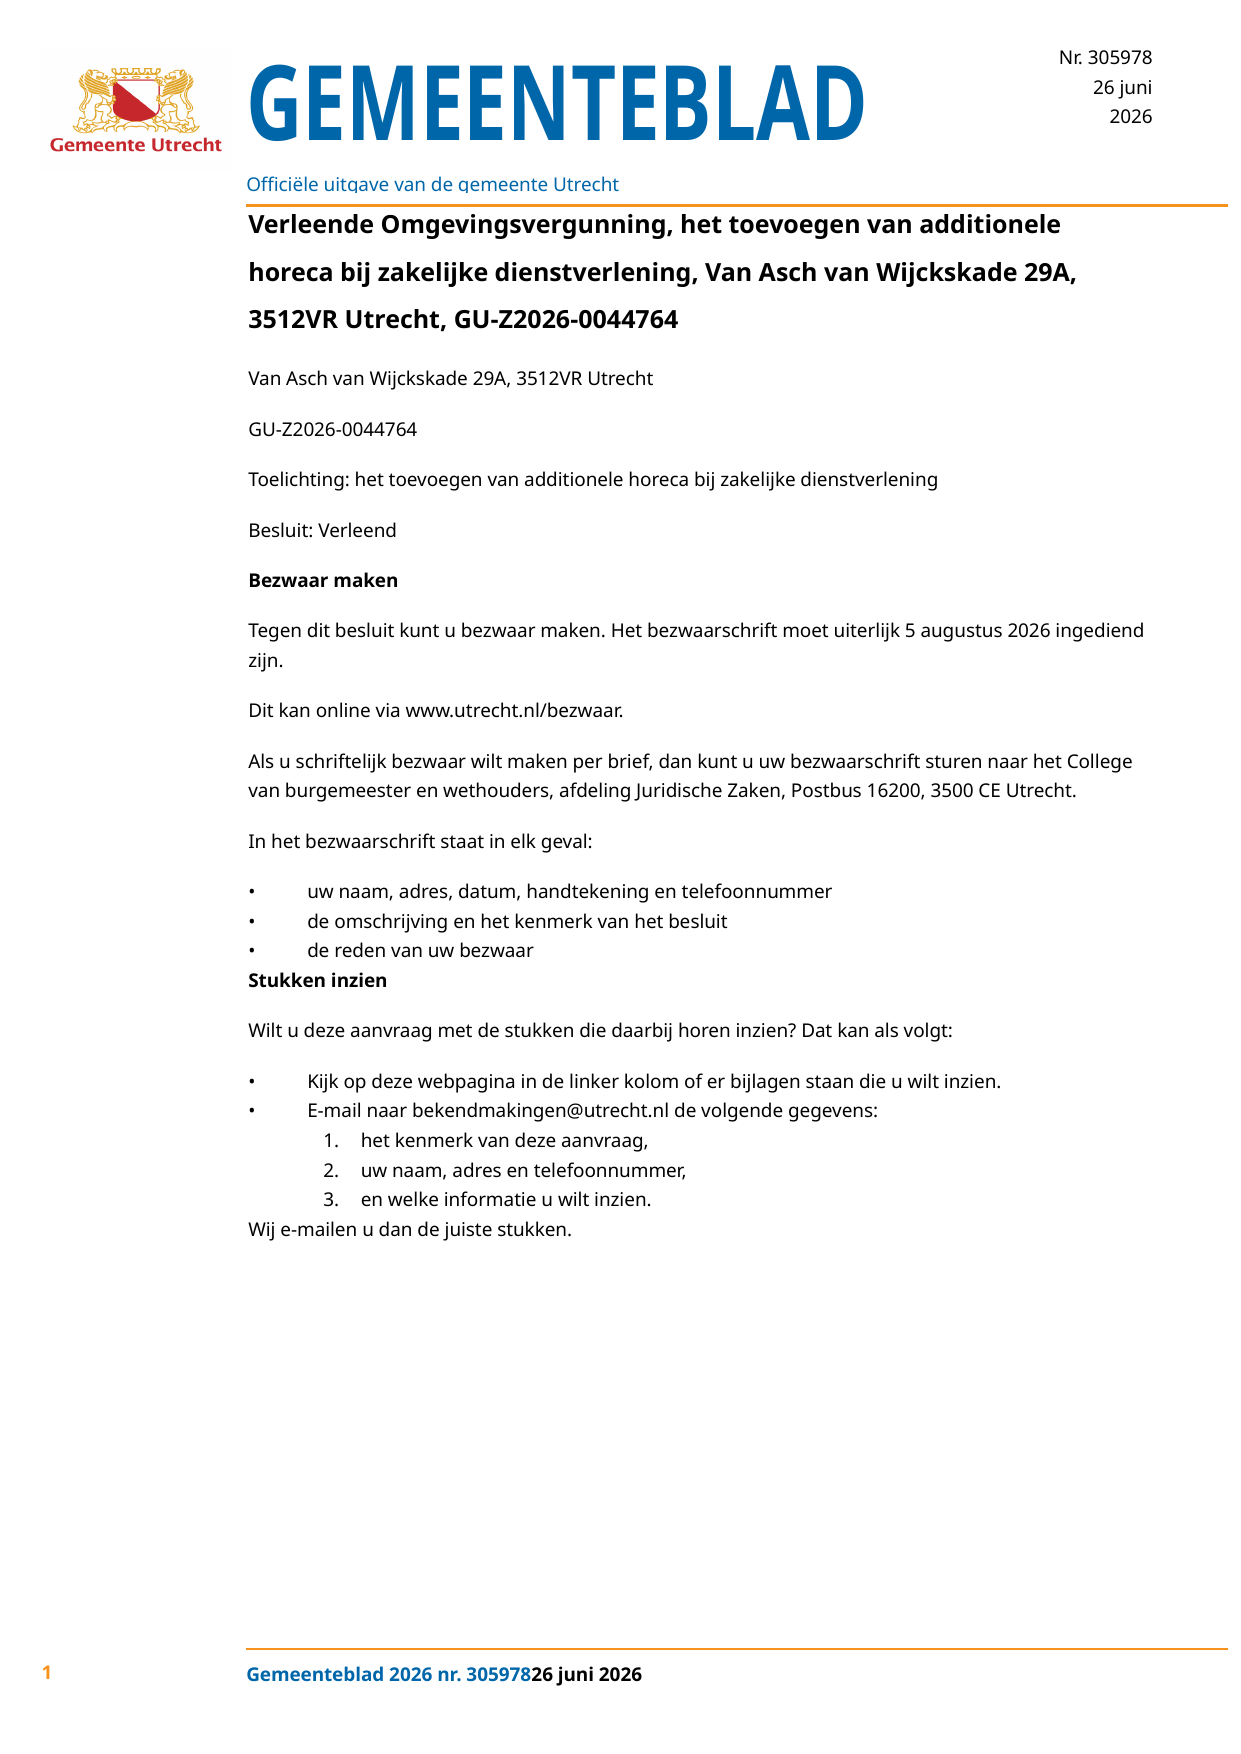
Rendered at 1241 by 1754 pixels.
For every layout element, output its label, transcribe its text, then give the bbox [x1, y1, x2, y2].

text Van Asch van Wijckskade 29A, 3512VR Utrecht [248, 366, 1152, 391]
text Toelichting: het toevoegen van additionele horeca bij zakelijke dienstverlening [248, 466, 1152, 492]
list uw naam, adres, datum, handtekening en telefoonnummer [248, 878, 1152, 904]
text Verleende Omgevingsvergunning, het toevoegen van additionele horeca bij zakelijke dienstverlening, Van Asch van Wijckskade 29A, 3512VR Utrecht, GU-Z2026-0044764 [248, 207, 1152, 336]
text GU-Z2026-0044764 [248, 416, 1152, 442]
list en welke informatie u wilt inzien. [323, 1186, 1152, 1212]
list Kijk op deze webpagina in de linker kolom of er bijlagen staan die u wilt inzien. [248, 1068, 1152, 1094]
list E-mail naar bekendmakingen@utrecht.nl de volgende gegevens: [248, 1098, 1152, 1123]
list de omschrijving en het kenmerk van het besluit [248, 908, 1152, 934]
text Dit kan online via www.utrecht.nl/bezwaar. [248, 698, 1152, 723]
text Stukken inzien [248, 967, 1152, 993]
text Wij e-mailen u dan de juiste stukken. [248, 1216, 1152, 1242]
text Tegen dit besluit kunt u bezwaar maken. Het bezwaarschrift moet uiterlijk 5 augustus 2026 ingediend zijn. [248, 618, 1152, 673]
picture [41, 47, 231, 172]
text Wilt u deze aanvraag met de stukken die daarbij horen inzien? Dat kan als volgt: [248, 1018, 1152, 1043]
list de reden van uw bezwaar [248, 938, 1152, 963]
text Besluit: Verleend [248, 517, 1152, 542]
text Als u schriftelijk bezwaar wilt maken per brief, dan kunt u uw bezwaarschrift sturen naar het College van burgemeester en wethouders, afdeling Juridische Zaken, Postbus 16200, 3500 CE Utrecht. [248, 748, 1152, 803]
list uw naam, adres en telefoonnummer, [323, 1157, 1152, 1182]
list het kenmerk van deze aanvraag, [323, 1127, 1152, 1153]
text In het bezwaarschrift staat in elk geval: [248, 828, 1152, 854]
text Bezwaar maken [248, 567, 1152, 593]
